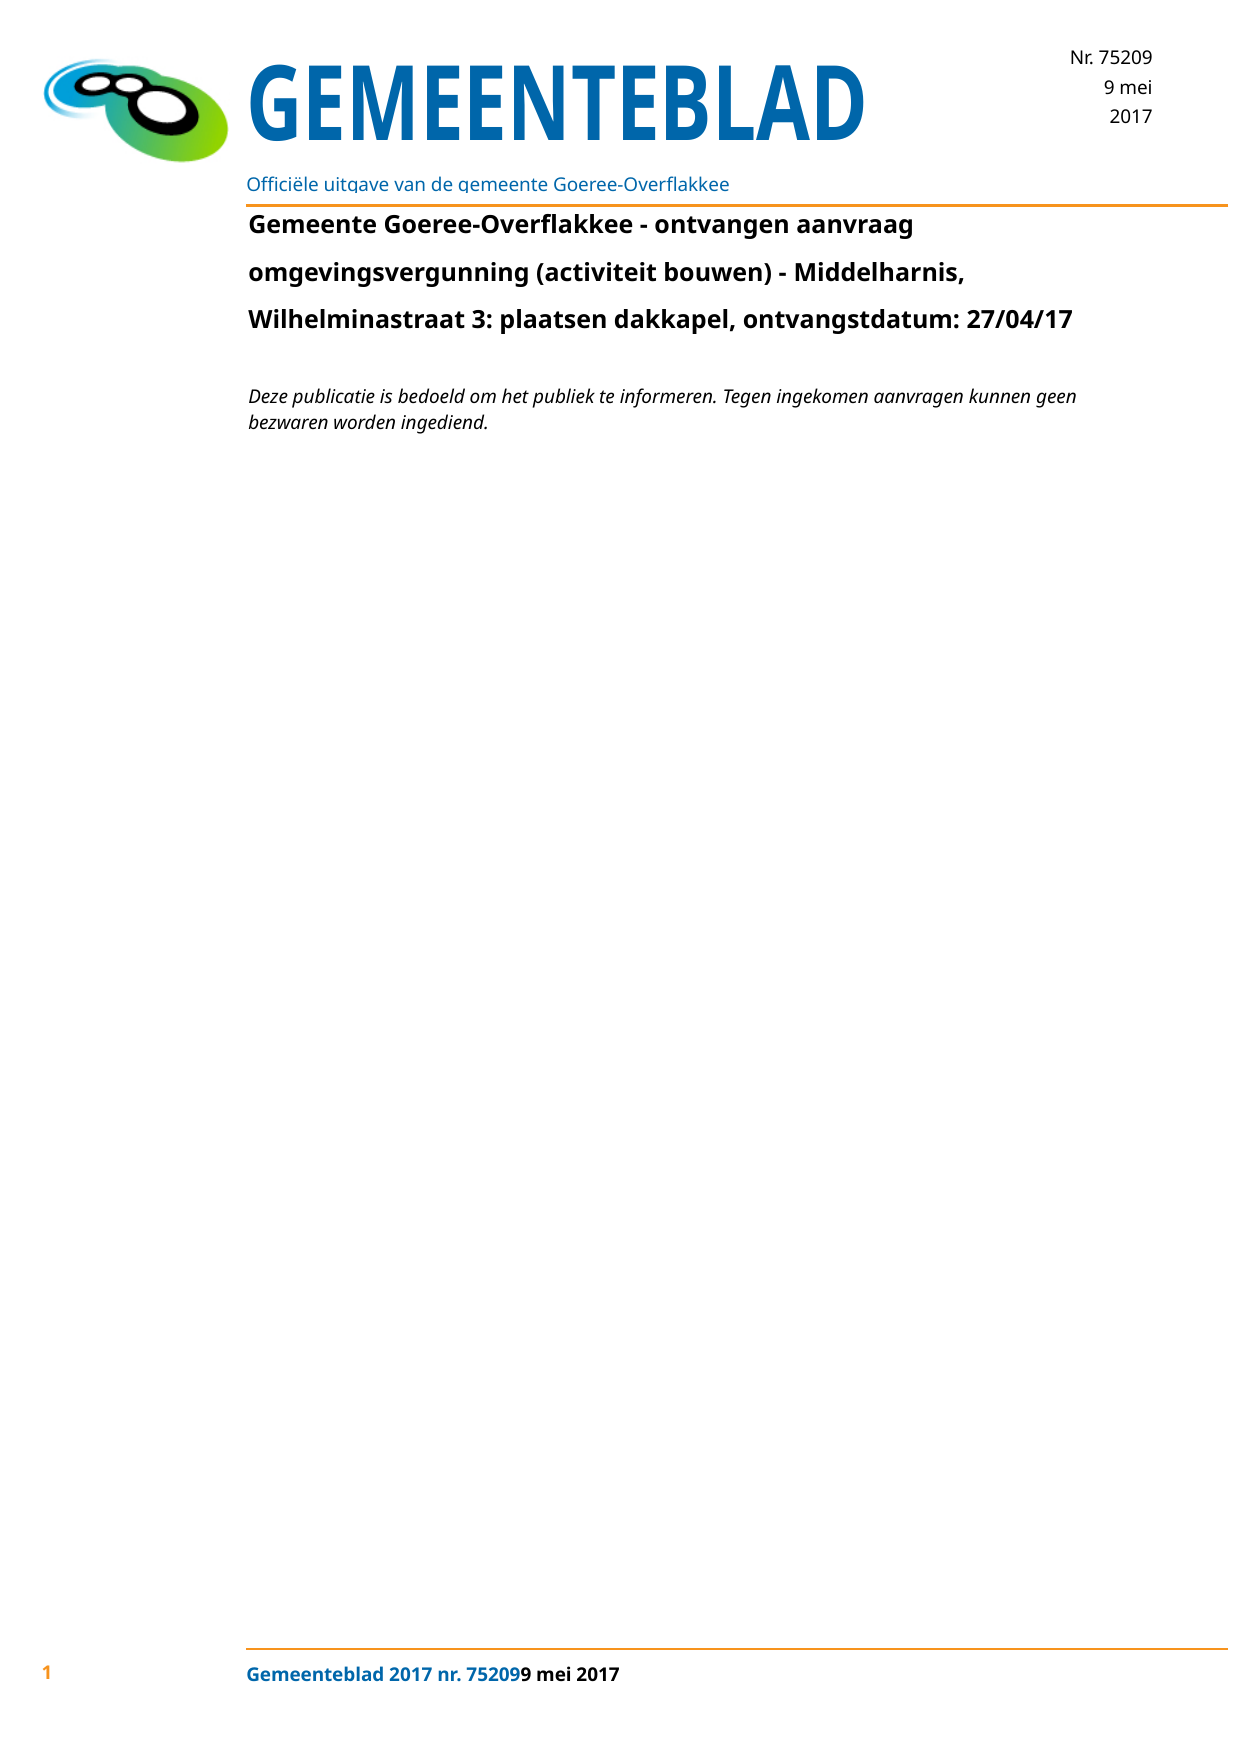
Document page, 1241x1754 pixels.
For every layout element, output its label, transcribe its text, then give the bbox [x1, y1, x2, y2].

text Gemeente Goeree-Overflakkee - ontvangen aanvraag omgevingsvergunning (activiteit bouwen) - Middelharnis, Wilhelminastraat 3: plaatsen dakkapel, ontvangstdatum: 27/04/17 [248, 207, 1152, 336]
picture [41, 47, 231, 172]
text Deze publicatie is bedoeld om het publiek te informeren. Tegen ingekomen aanvragen kunnen geen bezwaren worden ingediend. [248, 384, 1152, 435]
